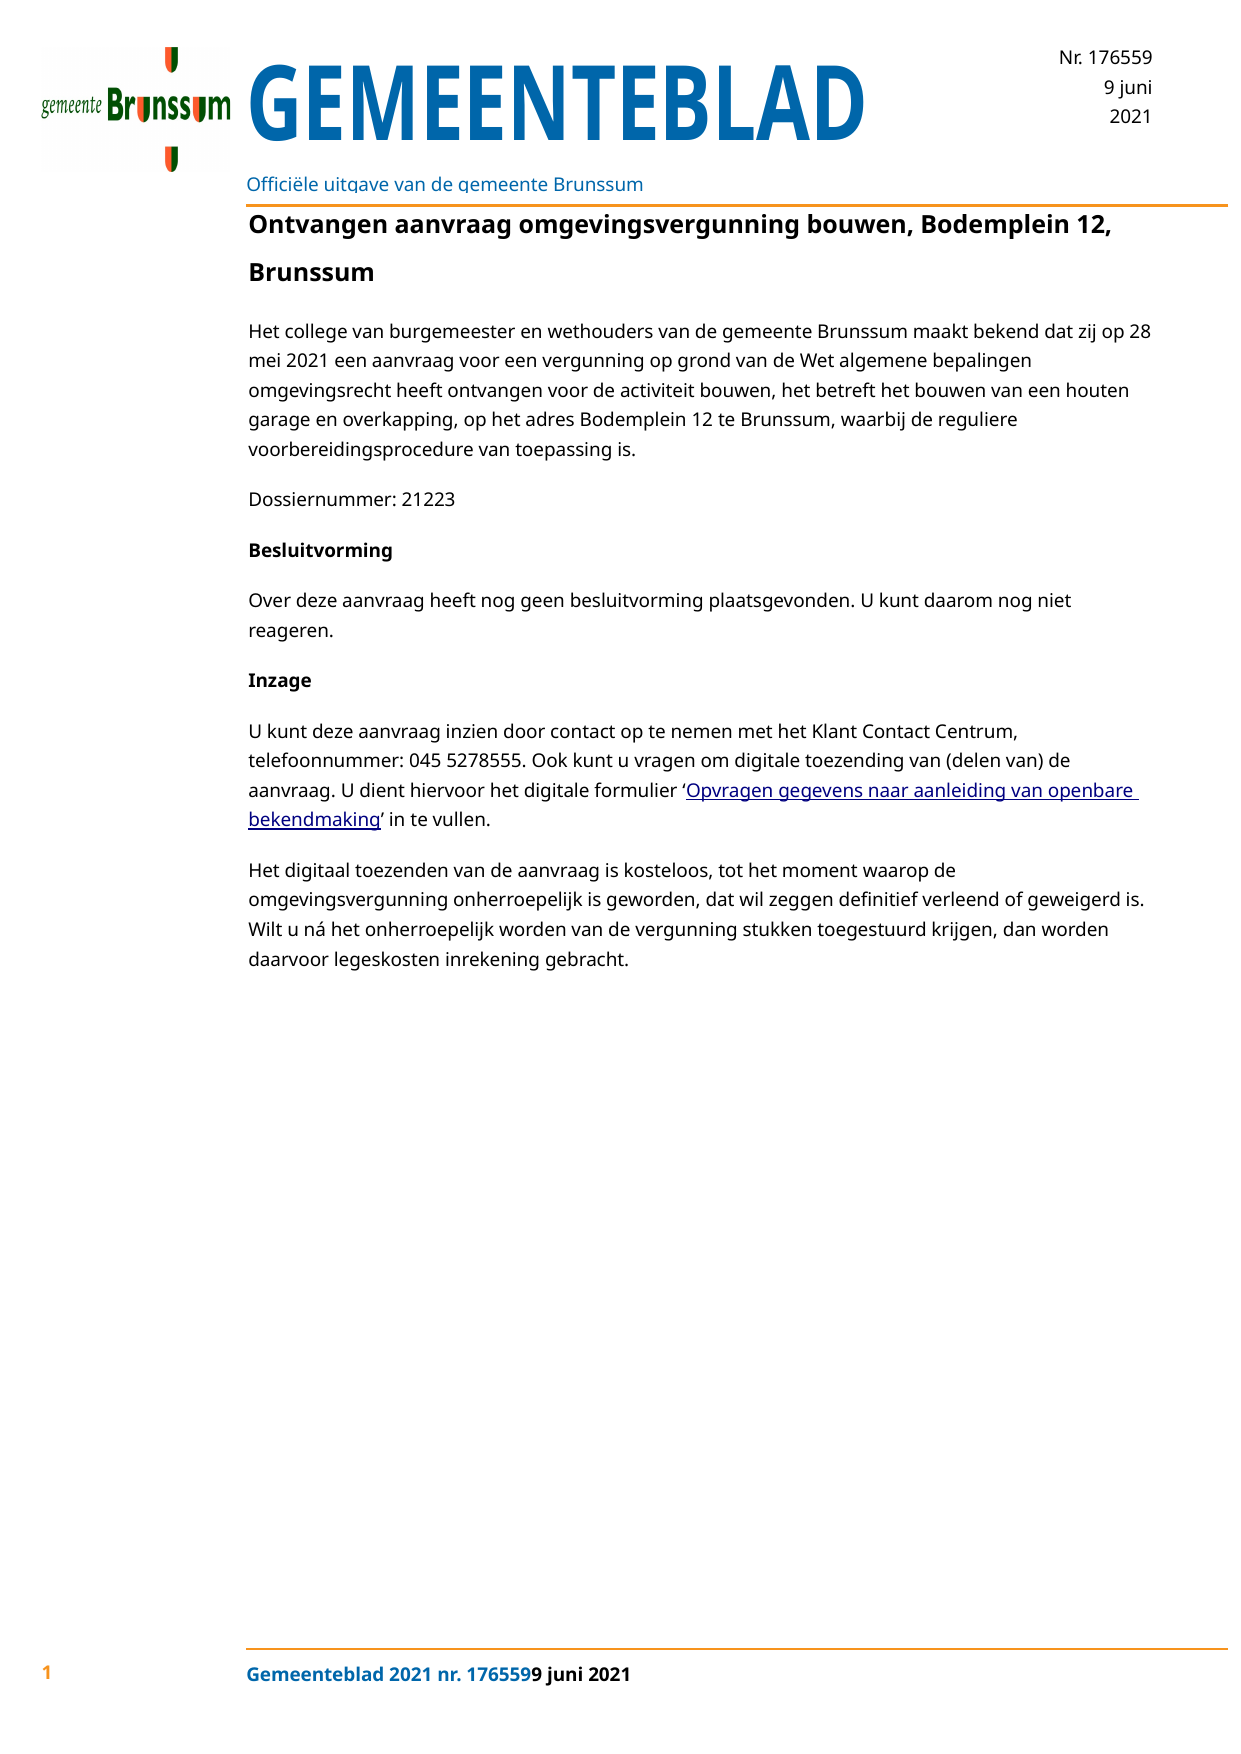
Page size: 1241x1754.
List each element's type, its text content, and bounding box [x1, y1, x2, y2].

text Inzage [248, 667, 1152, 693]
text Besluitvorming [248, 537, 1152, 563]
picture [41, 47, 231, 172]
text Ontvangen aanvraag omgevingsvergunning bouwen, Bodemplein 12, Brunssum [248, 207, 1152, 288]
text U kunt deze aanvraag inzien door contact op te nemen met het Klant Contact Centrum, telefoonnummer: 045 5278555. Ook kunt u vragen om digitale toezending van (delen van) de aanvraag. U dient hiervoor het digitale formulier ‘Opvragen gegevens naar aanleiding van openbare bekendmaking’ in te vullen. [248, 718, 1152, 832]
text Het digitaal toezenden van de aanvraag is kosteloos, tot het moment waarop de omgevingsvergunning onherroepelijk is geworden, dat wil zeggen definitief verleend of geweigerd is. Wilt u ná het onherroepelijk worden van de vergunning stukken toegestuurd krijgen, dan worden daarvoor legeskosten inrekening gebracht. [248, 857, 1152, 972]
text Dossiernummer: 21223 [248, 487, 1152, 512]
text Het college van burgemeester en wethouders van de gemeente Brunssum maakt bekend dat zij op 28 mei 2021 een aanvraag voor een vergunning op grond van de Wet algemene bepalingen omgevingsrecht heeft ontvangen voor de activiteit bouwen, het betreft het bouwen van een houten garage en overkapping, op het adres Bodemplein 12 te Brunssum, waarbij de reguliere voorbereidingsprocedure van toepassing is. [248, 318, 1152, 462]
text Over deze aanvraag heeft nog geen besluitvorming plaatsgevonden. U kunt daarom nog niet reageren. [248, 587, 1152, 643]
